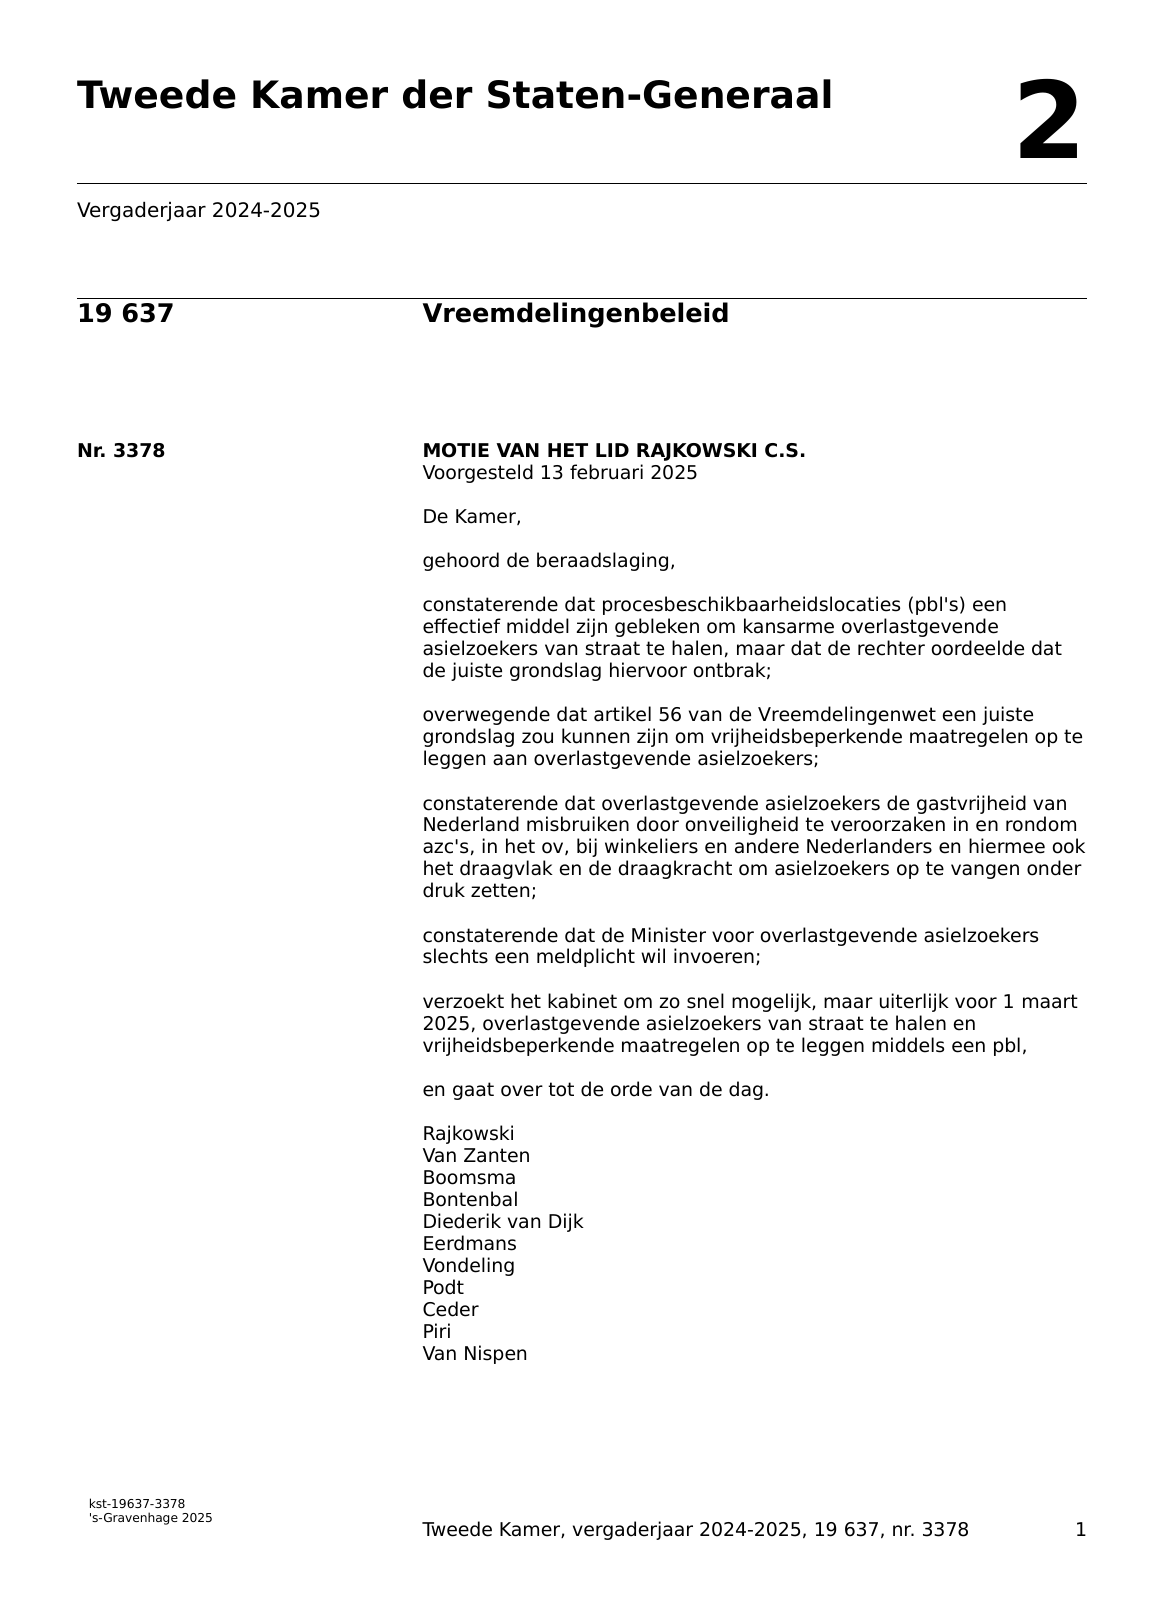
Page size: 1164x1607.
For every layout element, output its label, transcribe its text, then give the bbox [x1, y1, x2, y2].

table_header Tweede Kamer der Staten-Generaal [77, 59, 886, 183]
text Van Nispen [422, 1343, 1087, 1365]
subtitle 19 637 Vreemdelingenbeleid [77, 299, 1087, 329]
text en gaat over tot de orde van de dag. [422, 1079, 1087, 1101]
text Eerdmans [422, 1233, 1087, 1255]
text Van Zanten [422, 1145, 1087, 1167]
text De Kamer, [422, 506, 1087, 528]
text Vondeling [422, 1255, 1087, 1277]
text Diederik van Dijk [422, 1211, 1087, 1233]
subtitle Nr. 3378 MOTIE VAN HET LID RAJKOWSKI C.S. [77, 440, 1087, 462]
text constaterende dat overlastgevende asielzoekers de gastvrijheid van Nederland misbruiken door onveiligheid te veroorzaken in en rondom azc's, in het ov, bij winkeliers en andere Nederlanders en hiermee ook het draagvlak en de draagkracht om asielzoekers op te vangen onder druk zetten; [422, 792, 1087, 902]
text Piri [422, 1321, 1087, 1343]
text Boomsma [422, 1167, 1087, 1189]
text 's-Gravenhage 2025 [88, 1511, 323, 1525]
text Podt [422, 1277, 1087, 1299]
text kst-19637-3378 [88, 1497, 323, 1511]
text constaterende dat procesbeschikbaarheidslocaties (pbl's) een effectief middel zijn gebleken om kansarme overlastgevende asielzoekers van straat te halen, maar dat de rechter oordeelde dat de juiste grondslag hiervoor ontbrak; [422, 594, 1087, 682]
text verzoekt het kabinet om zo snel mogelijk, maar uiterlijk voor 1 maart 2025, overlastgevende asielzoekers van straat te halen en vrijheidsbeperkende maatregelen op te leggen middels een pbl, [422, 991, 1087, 1057]
text Ceder [422, 1299, 1087, 1321]
text constaterende dat de Minister voor overlastgevende asielzoekers slechts een meldplicht wil invoeren; [422, 924, 1087, 968]
table_header 2 [886, 59, 1087, 183]
table_cell Vergaderjaar 2024-2025 [77, 184, 1087, 298]
text Bontenbal [422, 1189, 1087, 1211]
text Rajkowski [422, 1123, 1087, 1145]
text Voorgesteld 13 februari 2025 [422, 462, 1087, 484]
text gehoord de beraadslaging, [422, 550, 1087, 572]
text overwegende dat artikel 56 van de Vreemdelingenwet een juiste grondslag zou kunnen zijn om vrijheidsbeperkende maatregelen op te leggen aan overlastgevende asielzoekers; [422, 704, 1087, 770]
